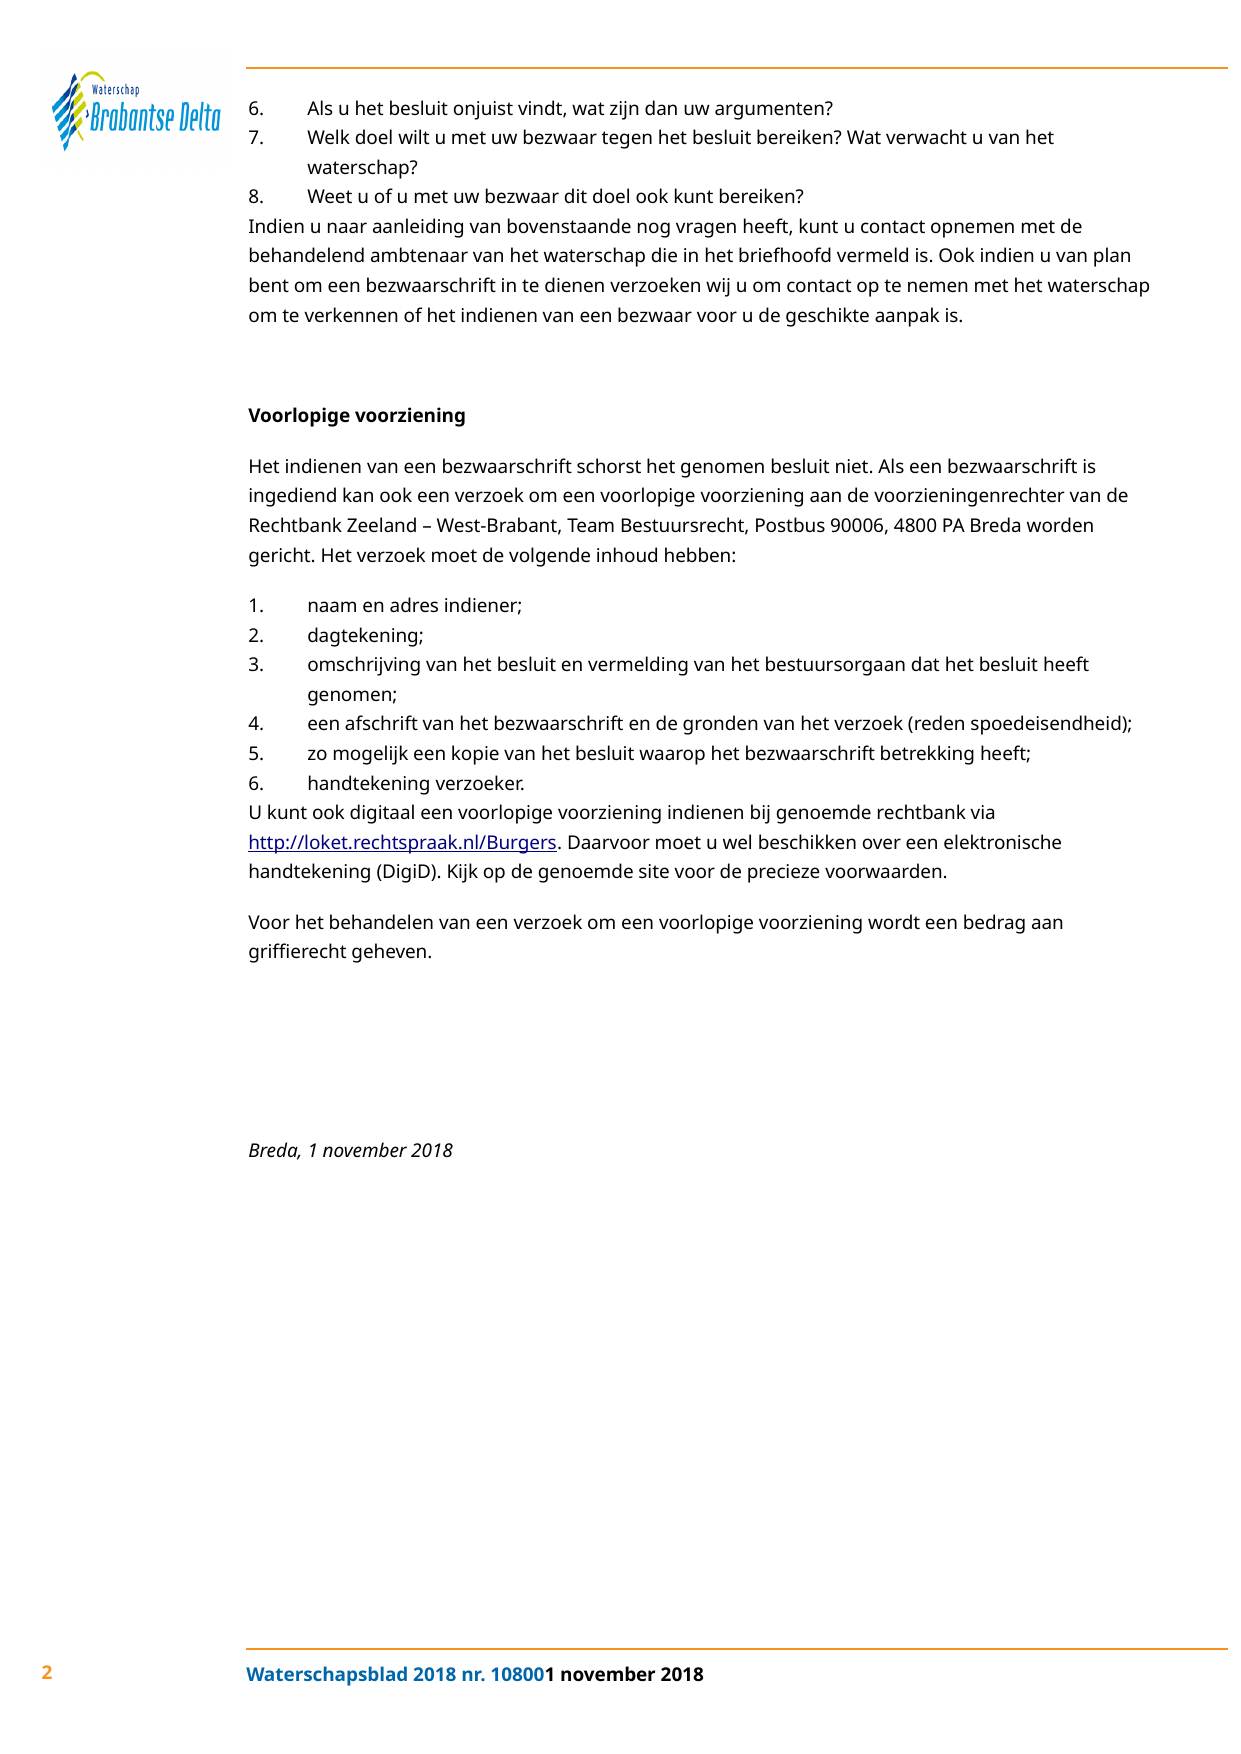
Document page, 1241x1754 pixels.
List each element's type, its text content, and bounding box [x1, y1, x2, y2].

text U kunt ook digitaal een voorlopige voorziening indienen bij genoemde rechtbank via http://loket.rechtspraak.nl/Burgers. Daarvoor moet u wel beschikken over een elektronische handtekening (DigiD). Kijk op de genoemde site voor de precieze voorwaarden. [248, 799, 1152, 884]
picture [41, 47, 231, 172]
list Weet u of u met uw bezwaar dit doel ook kunt bereiken? [248, 183, 1152, 209]
list dagtekening; [248, 622, 1152, 648]
text Voorlopige voorziening [248, 403, 1152, 428]
text Indien u naar aanleiding van bovenstaande nog vragen heeft, kunt u contact opnemen met de behandelend ambtenaar van het waterschap die in het briefhoofd vermeld is. Ook indien u van plan bent om een bezwaarschrift in te dienen verzoeken wij u om contact op te nemen met het waterschap om te verkennen of het indienen van een bezwaar voor u de geschikte aanpak is. [248, 213, 1152, 328]
list een afschrift van het bezwaarschrift en de gronden van het verzoek (reden spoedeisendheid); [248, 711, 1152, 736]
list zo mogelijk een kopie van het besluit waarop het bezwaarschrift betrekking heeft; [248, 740, 1152, 766]
text Het indienen van een bezwaarschrift schorst het genomen besluit niet. Als een bezwaarschrift is ingediend kan ook een verzoek om een voorlopige voorziening aan de voorzieningenrechter van de Rechtbank Zeeland – West-Brabant, Team Bestuursrecht, Postbus 90006, 4800 PA Breda worden gericht. Het verzoek moet de volgende inhoud hebben: [248, 453, 1152, 568]
text Voor het behandelen van een verzoek om een voorlopige voorziening wordt een bedrag aan griffierecht geheven. [248, 909, 1152, 964]
list Als u het besluit onjuist vindt, wat zijn dan uw argumenten? [248, 95, 1152, 121]
list Welk doel wilt u met uw bezwaar tegen het besluit bereiken? Wat verwacht u van het waterschap? [248, 124, 1152, 180]
list handtekening verzoeker. [248, 770, 1152, 796]
text Breda, 1 november 2018 [248, 1138, 1152, 1163]
list omschrijving van het besluit en vermelding van het bestuursorgaan dat het besluit heeft genomen; [248, 651, 1152, 707]
list naam en adres indiener; [248, 592, 1152, 618]
